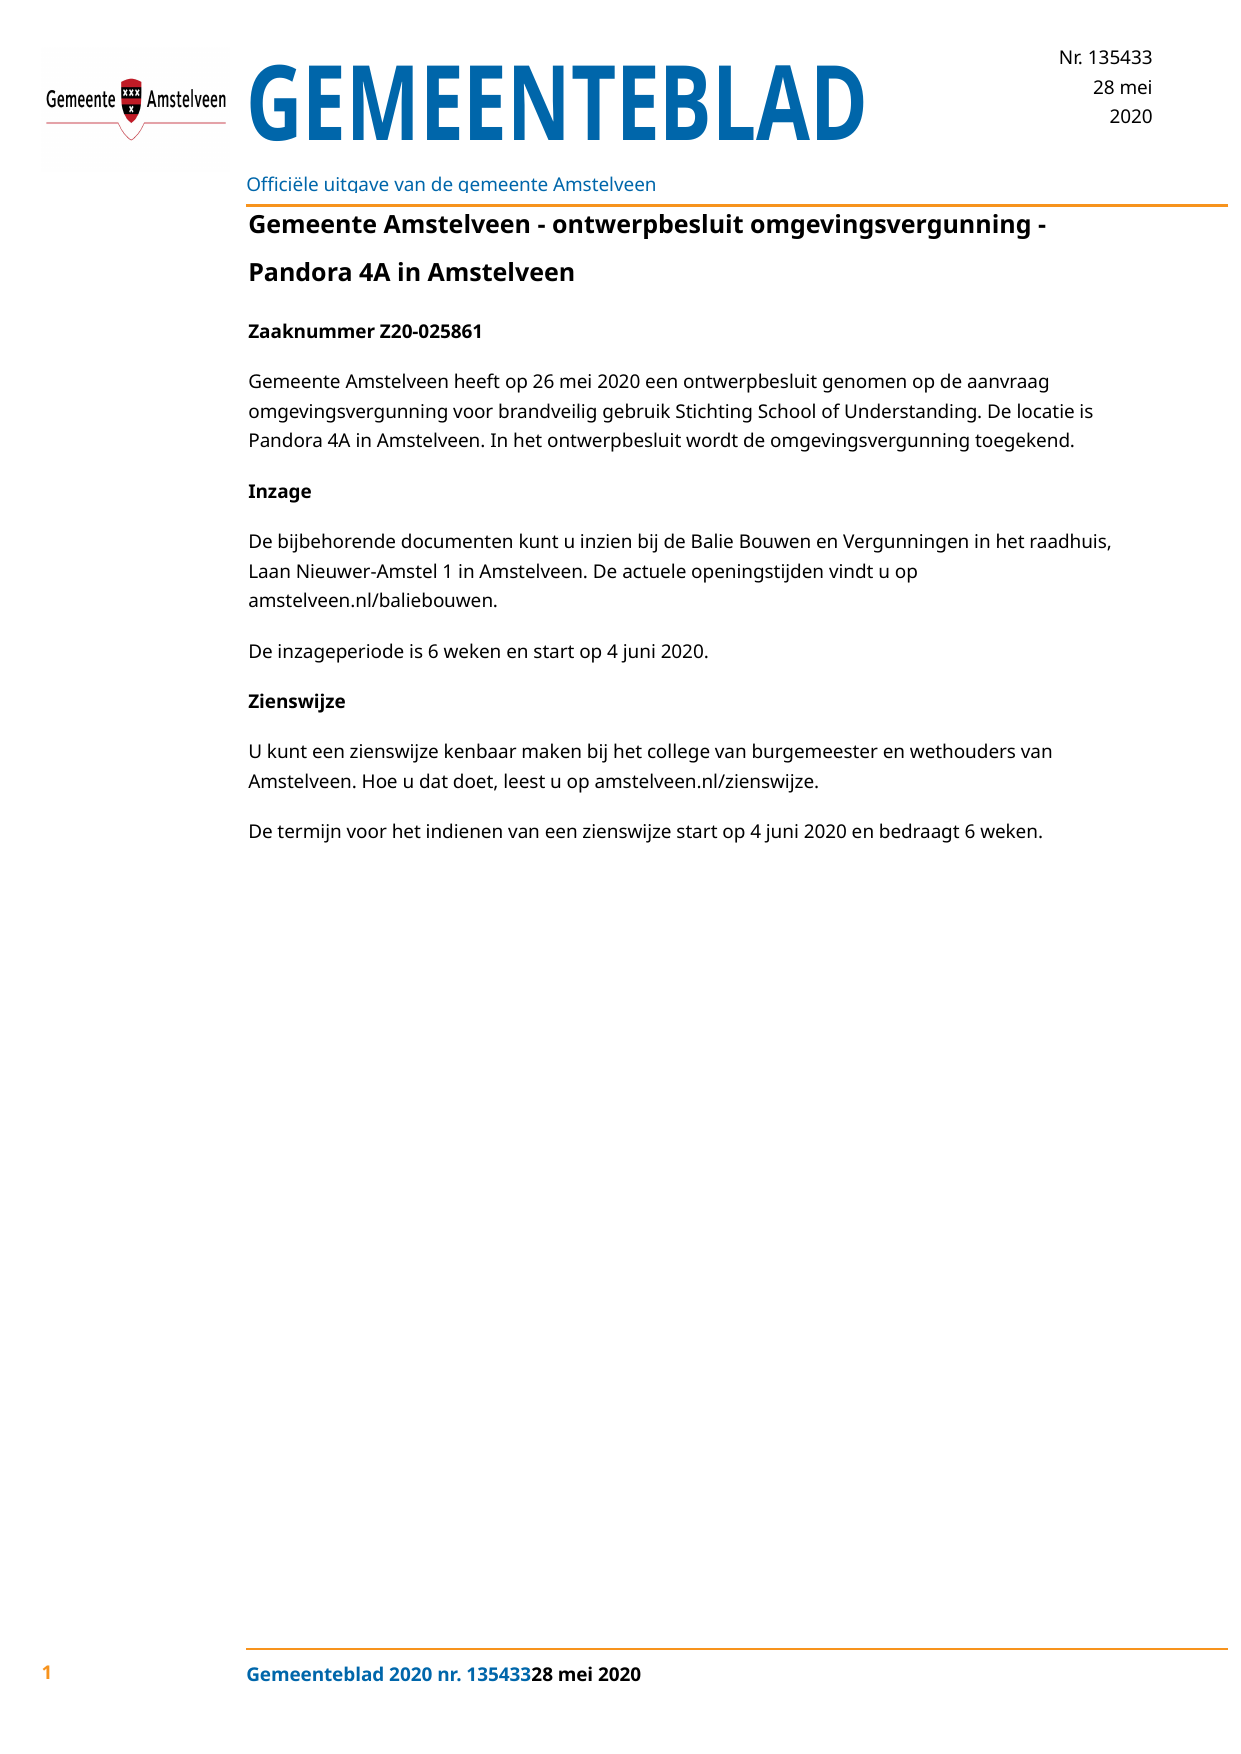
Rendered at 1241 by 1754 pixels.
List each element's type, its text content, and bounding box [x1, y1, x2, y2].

text Gemeente Amstelveen heeft op 26 mei 2020 een ontwerpbesluit genomen op de aanvraag omgevingsvergunning voor brandveilig gebruik Stichting School of Understanding. De locatie is Pandora 4A in Amstelveen. In het ontwerpbesluit wordt de omgevingsvergunning toegekend. [248, 368, 1152, 453]
picture [41, 47, 231, 172]
text U kunt een zienswijze kenbaar maken bij het college van burgemeester en wethouders van Amstelveen. Hoe u dat doet, leest u op amstelveen.nl/zienswijze. [248, 739, 1152, 794]
text De termijn voor het indienen van een zienswijze start op 4 juni 2020 en bedraagt 6 weken. [248, 819, 1152, 844]
text De bijbehorende documenten kunt u inzien bij de Balie Bouwen en Vergunningen in het raadhuis, Laan Nieuwer-Amstel 1 in Amstelveen. De actuele openingstijden vindt u op amstelveen.nl/baliebouwen. [248, 528, 1152, 613]
text Inzage [248, 478, 1152, 504]
text Gemeente Amstelveen - ontwerpbesluit omgevingsvergunning - Pandora 4A in Amstelveen [248, 207, 1152, 288]
text Zienswijze [248, 688, 1152, 714]
text De inzageperiode is 6 weken en start op 4 juni 2020. [248, 638, 1152, 664]
text Zaaknummer Z20-025861 [248, 318, 1152, 344]
